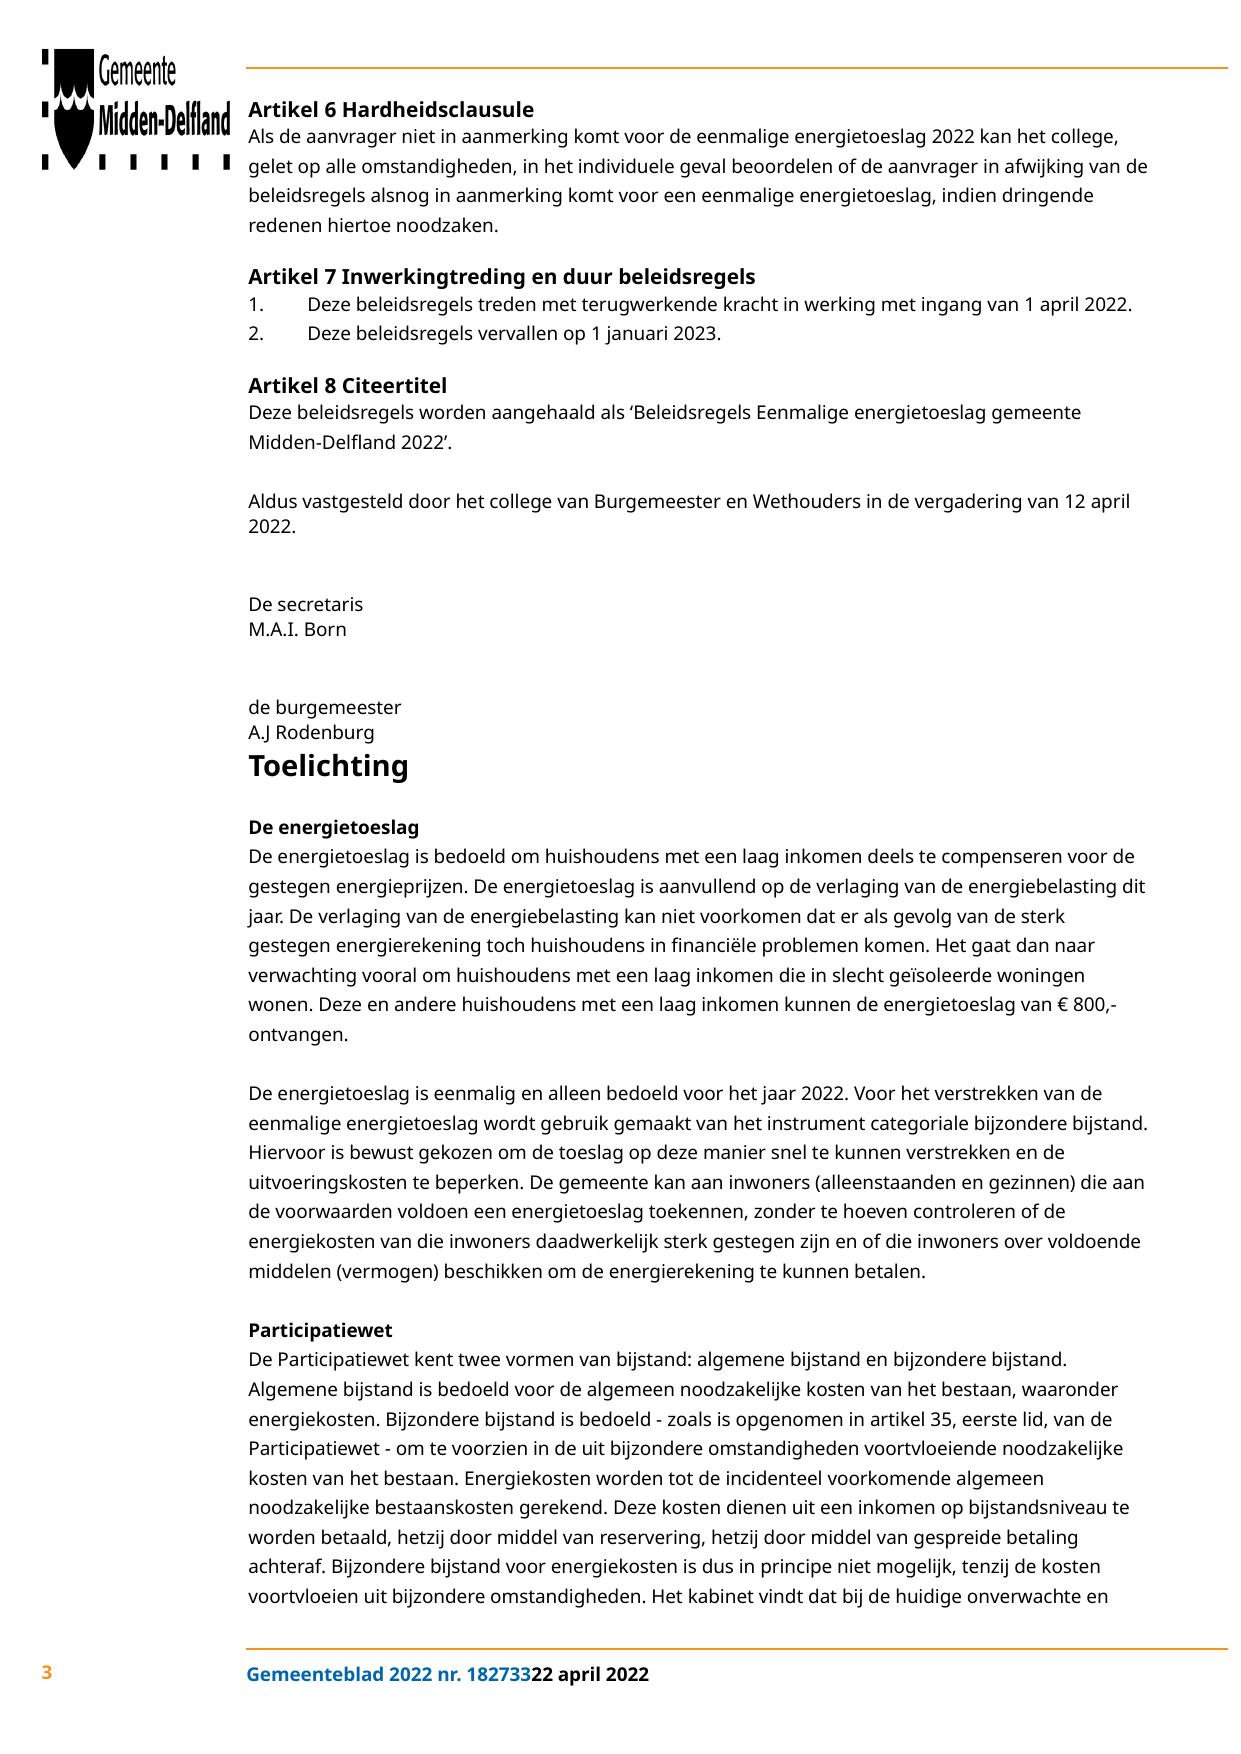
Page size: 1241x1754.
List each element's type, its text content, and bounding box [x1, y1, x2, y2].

text Toelichting [248, 745, 1152, 785]
text Als de aanvrager niet in aanmerking komt voor de eenmalige energietoeslag 2022 kan het college, gelet op alle omstandigheden, in het individuele geval beoordelen of de aanvrager in afwijking van de beleidsregels alsnog in aanmerking komt voor een eenmalige energietoeslag, indien dringende redenen hiertoe noodzaken. [248, 123, 1152, 238]
list Deze beleidsregels vervallen op 1 januari 2023. [248, 320, 1152, 346]
text Aldus vastgesteld door het college van Burgemeester en Wethouders in de vergadering van 12 april 2022. [248, 488, 1152, 539]
text Artikel 7 Inwerkingtreding en duur beleidsregels [248, 262, 1152, 291]
text Deze beleidsregels worden aangehaald als ‘Beleidsregels Eenmalige energietoeslag gemeente Midden-Delfland 2022’. [248, 399, 1152, 454]
text Artikel 6 Hardheidsclausule [248, 95, 1152, 123]
text De secretaris [248, 591, 1152, 617]
text M.A.I. Born [248, 617, 1152, 642]
text De Participatiewet kent twee vormen van bijstand: algemene bijstand en bijzondere bijstand. Algemene bijstand is bedoeld voor de algemeen noodzakelijke kosten van het bestaan, waaronder energiekosten. Bijzondere bijstand is bedoeld - zoals is opgenomen in artikel 35, eerste lid, van de Participatiewet - om te voorzien in de uit bijzondere omstandigheden voortvloeiende noodzakelijke kosten van het bestaan. Energiekosten worden tot de incidenteel voorkomende algemeen noodzakelijke bestaanskosten gerekend. Deze kosten dienen uit een inkomen op bijstandsniveau te worden betaald, hetzij door middel van reservering, hetzij door middel van gespreide betaling achteraf. Bijzondere bijstand voor energiekosten is dus in principe niet mogelijk, tenzij de kosten voortvloeien uit bijzondere omstandigheden. Het kabinet vindt dat bij de huidige onverwachte en [248, 1347, 1152, 1609]
text A.J Rodenburg [248, 719, 1152, 745]
list Deze beleidsregels treden met terugwerkende kracht in werking met ingang van 1 april 2022. [248, 291, 1152, 317]
text Artikel 8 Citeertitel [248, 371, 1152, 399]
text De energietoeslag is eenmalig en alleen bedoeld voor het jaar 2022. Voor het verstrekken van de eenmalige energietoeslag wordt gebruik gemaakt van het instrument categoriale bijzondere bijstand. Hiervoor is bewust gekozen om de toeslag op deze manier snel te kunnen verstrekken en de uitvoeringskosten te beperken. De gemeente kan aan inwoners (alleenstaanden en gezinnen) die aan de voorwaarden voldoen een energietoeslag toekennen, zonder te hoeven controleren of de energiekosten van die inwoners daadwerkelijk sterk gestegen zijn en of die inwoners over voldoende middelen (vermogen) beschikken om de energierekening te kunnen betalen. [248, 1080, 1152, 1284]
text Participatiewet [248, 1317, 1152, 1343]
text De energietoeslag [248, 814, 1152, 840]
text de burgemeester [248, 694, 1152, 719]
picture [41, 47, 231, 172]
text De energietoeslag is bedoeld om huishoudens met een laag inkomen deels te compenseren voor de gestegen energieprijzen. De energietoeslag is aanvullend op de verlaging van de energiebelasting dit jaar. De verlaging van de energiebelasting kan niet voorkomen dat er als gevolg van de sterk gestegen energierekening toch huishoudens in financiële problemen komen. Het gaat dan naar verwachting vooral om huishoudens met een laag inkomen die in slecht geïsoleerde woningen wonen. Deze en andere huishoudens met een laag inkomen kunnen de energietoeslag van € 800,- ontvangen. [248, 844, 1152, 1047]
